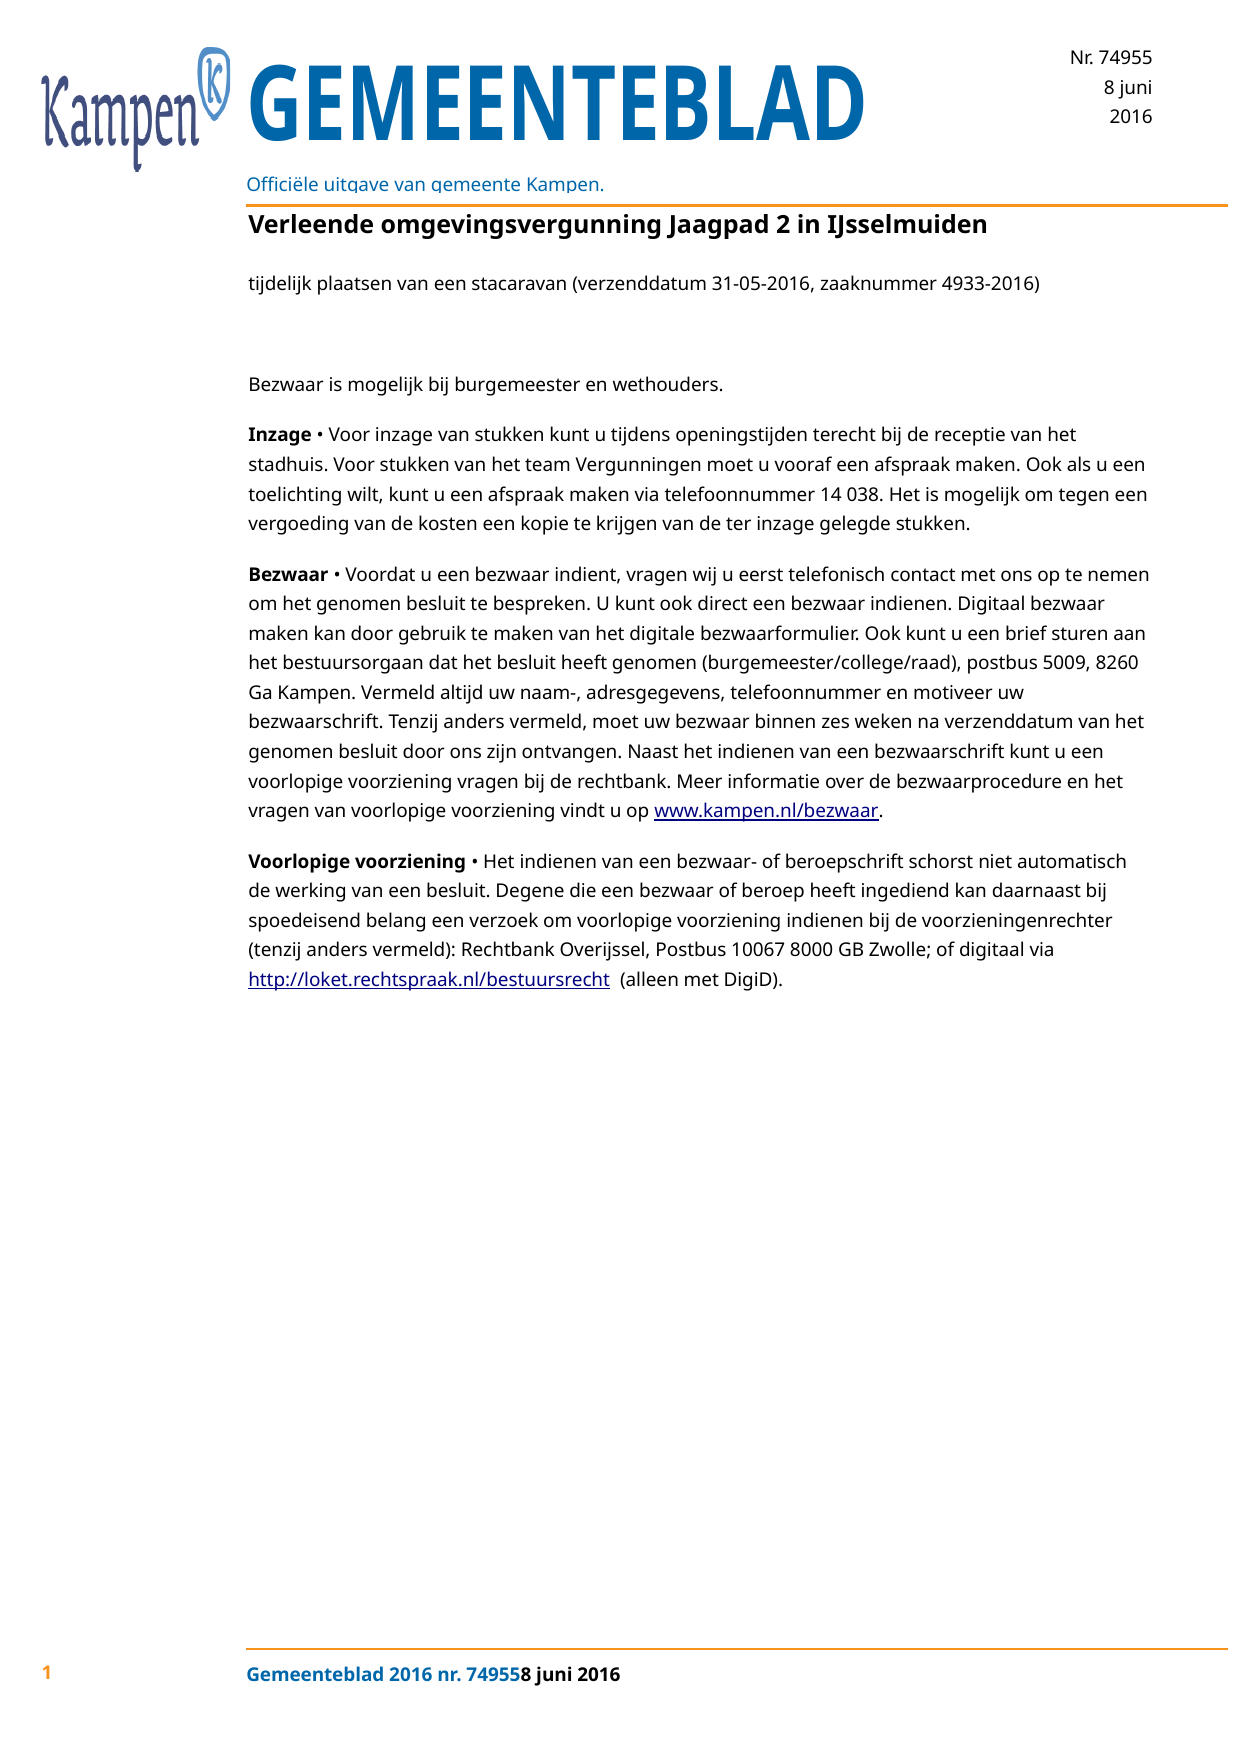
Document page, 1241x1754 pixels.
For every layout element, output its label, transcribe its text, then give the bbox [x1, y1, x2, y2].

text Bezwaar • Voordat u een bezwaar indient, vragen wij u eerst telefonisch contact met ons op te nemen om het genomen besluit te bespreken. U kunt ook direct een bezwaar indienen. Digitaal bezwaar maken kan door gebruik te maken van het digitale bezwaarformulier. Ook kunt u een brief sturen aan het bestuursorgaan dat het besluit heeft genomen (burgemeester/college/raad), postbus 5009, 8260 Ga Kampen. Vermeld altijd uw naam-, adresgegevens, telefoonnummer en motiveer uw bezwaarschrift. Tenzij anders vermeld, moet uw bezwaar binnen zes weken na verzenddatum van het genomen besluit door ons zijn ontvangen. Naast het indienen van een bezwaarschrift kunt u een voorlopige voorziening vragen bij de rechtbank. Meer informatie over de bezwaarprocedure en het vragen van voorlopige voorziening vindt u op www.kampen.nl/bezwaar. [248, 561, 1152, 823]
text Verleende omgevingsvergunning Jaagpad 2 in IJsselmuiden [248, 207, 1152, 241]
text Voorlopige voorziening • Het indienen van een bezwaar- of beroepschrift schorst niet automatisch de werking van een besluit. Degene die een bezwaar of beroep heeft ingediend kan daarnaast bij spoedeisend belang een verzoek om voorlopige voorziening indienen bij de voorzieningenrechter (tenzij anders vermeld): Rechtbank Overijssel, Postbus 10067 8000 GB Zwolle; of digitaal via http://loket.rechtspraak.nl/bestuursrecht (alleen met DigiD). [248, 848, 1152, 992]
picture [41, 47, 231, 172]
text Inzage • Voor inzage van stukken kunt u tijdens openingstijden terecht bij de receptie van het stadhuis. Voor stukken van het team Vergunningen moet u vooraf een afspraak maken. Ook als u een toelichting wilt, kunt u een afspraak maken via telefoonnummer 14 038. Het is mogelijk om tegen een vergoeding van de kosten een kopie te krijgen van de ter inzage gelegde stukken. [248, 422, 1152, 536]
text Bezwaar is mogelijk bij burgemeester en wethouders. [248, 371, 1152, 397]
text tijdelijk plaatsen van een stacaravan (verzenddatum 31-05-2016, zaaknummer 4933-2016) [248, 270, 1152, 296]
